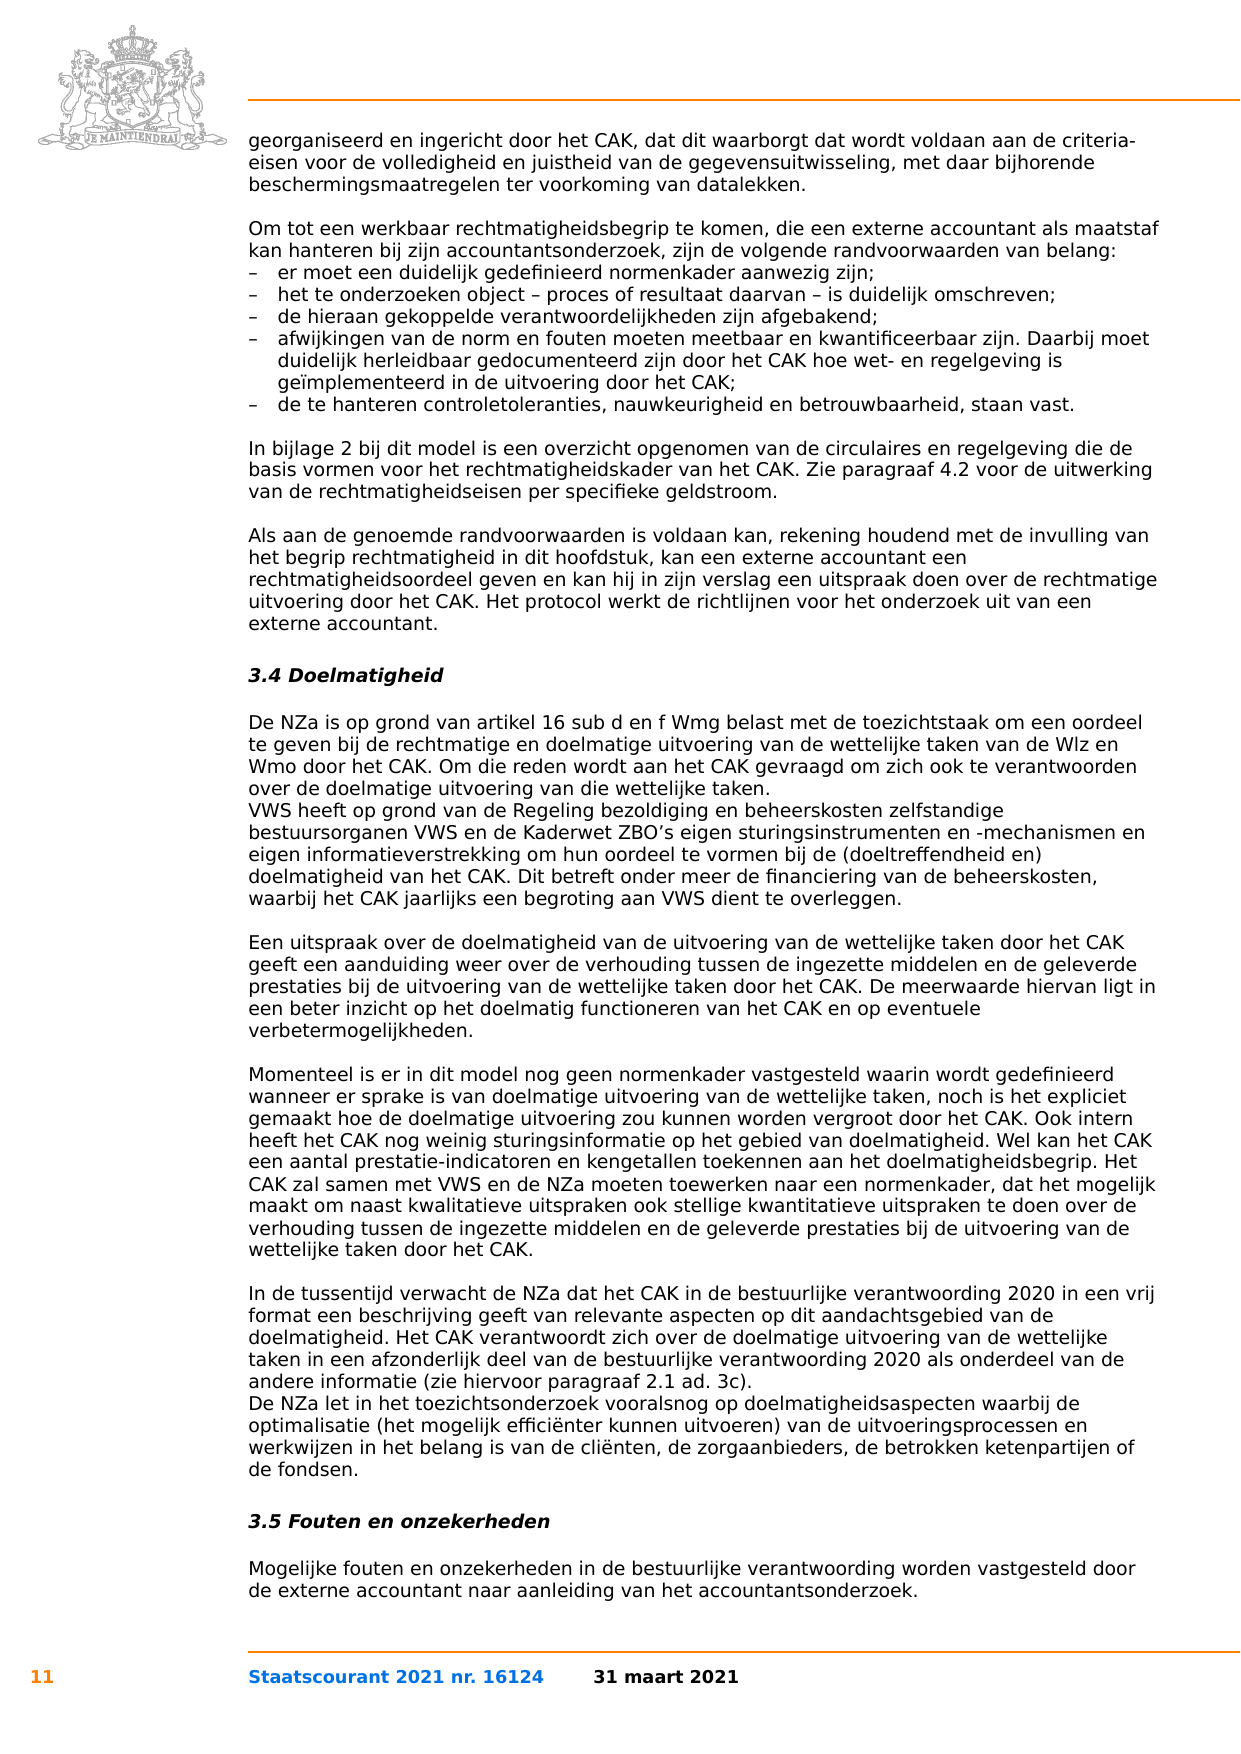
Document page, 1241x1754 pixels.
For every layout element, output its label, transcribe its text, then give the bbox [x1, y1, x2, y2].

text In de tussentijd verwacht de NZa dat het CAK in de bestuurlijke verantwoording 2020 in een vrij format een beschrijving geeft van relevante aspecten op dit aandachtsgebied van de doelmatigheid. Het CAK verantwoordt zich over de doelmatige uitvoering van de wettelijke taken in een afzonderlijk deel van de bestuurlijke verantwoording 2020 als onderdeel van de andere informatie (zie hiervoor paragraaf 2.1 ad. 3c). [248, 1283, 1163, 1393]
text – het te onderzoeken object – proces of resultaat daarvan – is duidelijk omschreven; [248, 284, 1163, 306]
text – afwijkingen van de norm en fouten moeten meetbaar en kwantificeerbaar zijn. Daarbij moet duidelijk herleidbaar gedocumenteerd zijn door het CAK hoe wet- en regelgeving is geïmplementeerd in de uitvoering door het CAK; [248, 328, 1163, 393]
subtitle 3.4 Doelmatigheid [248, 665, 1163, 687]
subtitle 3.5 Fouten en onzekerheden [248, 1511, 1163, 1533]
text Een uitspraak over de doelmatigheid van de uitvoering van de wettelijke taken door het CAK geeft een aanduiding weer over de verhouding tussen de ingezette middelen en de geleverde prestaties bij de uitvoering van de wettelijke taken door het CAK. De meerwaarde hiervan ligt in een beter inzicht op het doelmatig functioneren van het CAK en op eventuele verbetermogelijkheden. [248, 932, 1163, 1042]
text – er moet een duidelijk gedefinieerd normenkader aanwezig zijn; [248, 262, 1163, 284]
text Als aan de genoemde randvoorwaarden is voldaan kan, rekening houdend met de invulling van het begrip rechtmatigheid in dit hoofdstuk, kan een externe accountant een rechtmatigheidsoordeel geven en kan hij in zijn verslag een uitspraak doen over de rechtmatige uitvoering door het CAK. Het protocol werkt de richtlijnen voor het onderzoek uit van een externe accountant. [248, 525, 1163, 635]
text De NZa let in het toezichtsonderzoek vooralsnog op doelmatigheidsaspecten waarbij de optimalisatie (het mogelijk efficiënter kunnen uitvoeren) van de uitvoeringsprocessen en werkwijzen in het belang is van de cliënten, de zorgaanbieders, de betrokken ketenpartijen of de fondsen. [248, 1393, 1163, 1481]
text Om tot een werkbaar rechtmatigheidsbegrip te komen, die een externe accountant als maatstaf kan hanteren bij zijn accountantsonderzoek, zijn de volgende randvoorwaarden van belang: [248, 218, 1163, 262]
text De NZa is op grond van artikel 16 sub d en f Wmg belast met de toezichtstaak om een oordeel te geven bij de rechtmatige en doelmatige uitvoering van de wettelijke taken van de Wlz en Wmo door het CAK. Om die reden wordt aan het CAK gevraagd om zich ook te verantwoorden over de doelmatige uitvoering van die wettelijke taken. [248, 712, 1163, 800]
text – de hieraan gekoppelde verantwoordelijkheden zijn afgebakend; [248, 306, 1163, 328]
text Mogelijke fouten en onzekerheden in de bestuurlijke verantwoording worden vastgesteld door de externe accountant naar aanleiding van het accountantsonderzoek. [248, 1558, 1163, 1602]
text Momenteel is er in dit model nog geen normenkader vastgesteld waarin wordt gedefinieerd wanneer er sprake is van doelmatige uitvoering van de wettelijke taken, noch is het expliciet gemaakt hoe de doelmatige uitvoering zou kunnen worden vergroot door het CAK. Ook intern heeft het CAK nog weinig sturingsinformatie op het gebied van doelmatigheid. Wel kan het CAK een aantal prestatie-indicatoren en kengetallen toekennen aan het doelmatigheidsbegrip. Het CAK zal samen met VWS en de NZa moeten toewerken naar een normenkader, dat het mogelijk maakt om naast kwalitatieve uitspraken ook stellige kwantitatieve uitspraken te doen over de verhouding tussen de ingezette middelen en de geleverde prestaties bij de uitvoering van de wettelijke taken door het CAK. [248, 1063, 1163, 1261]
text georganiseerd en ingericht door het CAK, dat dit waarborgt dat wordt voldaan aan de criteria-eisen voor de volledigheid en juistheid van de gegevensuitwisseling, met daar bijhorende beschermingsmaatregelen ter voorkoming van datalekken. [248, 130, 1163, 196]
text – de te hanteren controletoleranties, nauwkeurigheid en betrouwbaarheid, staan vast. [248, 393, 1163, 416]
text In bijlage 2 bij dit model is een overzicht opgenomen van de circulaires en regelgeving die de basis vormen voor het rechtmatigheidskader van het CAK. Zie paragraaf 4.2 voor de uitwerking van de rechtmatigheidseisen per specifieke geldstroom. [248, 437, 1163, 503]
picture [38, 25, 227, 150]
text VWS heeft op grond van de Regeling bezoldiging en beheerskosten zelfstandige bestuursorganen VWS en de Kaderwet ZBO’s eigen sturingsinstrumenten en -mechanismen en eigen informatieverstrekking om hun oordeel te vormen bij de (doeltreffendheid en) doelmatigheid van het CAK. Dit betreft onder meer de financiering van de beheerskosten, waarbij het CAK jaarlijks een begroting aan VWS dient te overleggen. [248, 800, 1163, 910]
